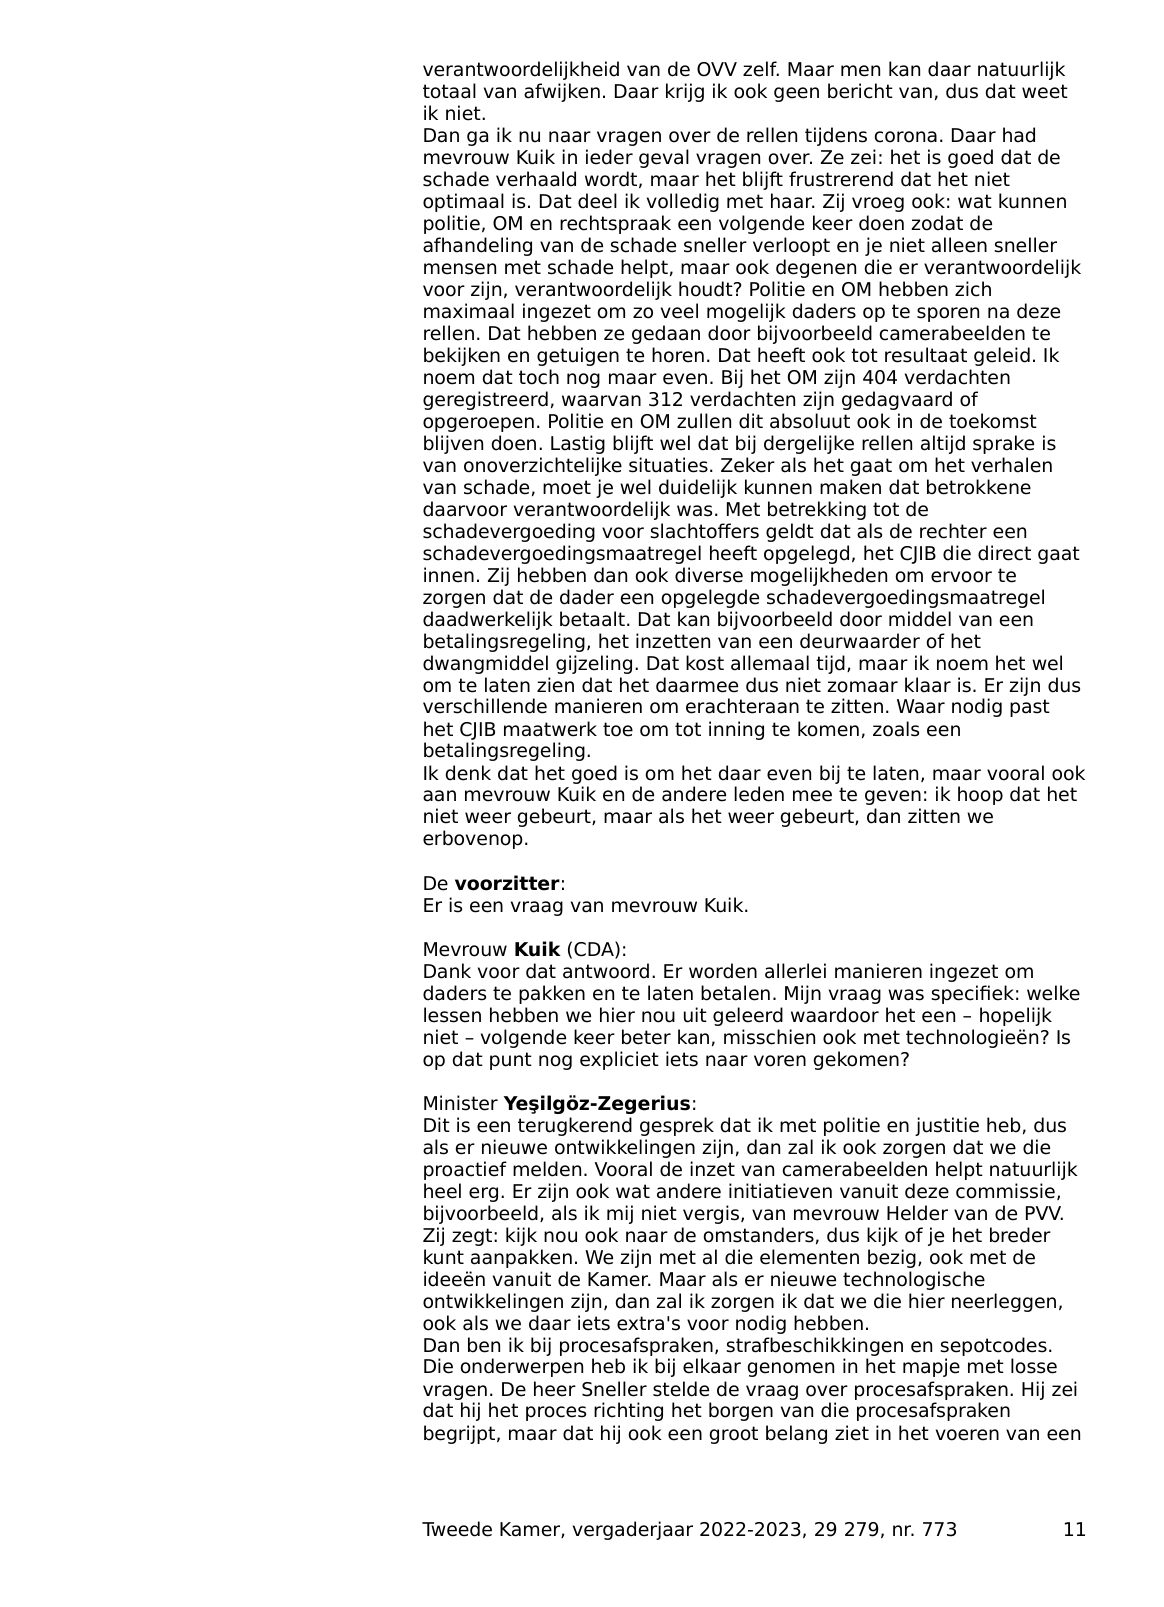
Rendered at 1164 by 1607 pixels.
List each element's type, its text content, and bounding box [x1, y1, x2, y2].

text Ik denk dat het goed is om het daar even bij te laten, maar vooral ook aan mevrouw Kuik en de andere leden mee te geven: ik hoop dat het niet weer gebeurt, maar als het weer gebeurt, dan zitten we erbovenop. [422, 762, 1087, 850]
text Dit is een terugkerend gesprek dat ik met politie en justitie heb, dus als er nieuwe ontwikkelingen zijn, dan zal ik ook zorgen dat we die proactief melden. Vooral de inzet van camerabeelden helpt natuurlijk heel erg. Er zijn ook wat andere initiatieven vanuit deze commissie, bijvoorbeeld, als ik mij niet vergis, van mevrouw Helder van de PVV. Zij zegt: kijk nou ook naar de omstanders, dus kijk of je het breder kunt aanpakken. We zijn met al die elementen bezig, ook met de ideeën vanuit de Kamer. Maar als er nieuwe technologische ontwikkelingen zijn, dan zal ik zorgen ik dat we die hier neerleggen, ook als we daar iets extra's voor nodig hebben. [422, 1115, 1087, 1334]
text verantwoordelijkheid van de OVV zelf. Maar men kan daar natuurlijk totaal van afwijken. Daar krijg ik ook geen bericht van, dus dat weet ik niet. [422, 59, 1087, 125]
text Dan ben ik bij procesafspraken, strafbeschikkingen en sepotcodes. Die onderwerpen heb ik bij elkaar genomen in het mapje met losse vragen. De heer Sneller stelde de vraag over procesafspraken. Hij zei dat hij het proces richting het borgen van die procesafspraken begrijpt, maar dat hij ook een groot belang ziet in het voeren van een [422, 1334, 1087, 1444]
text Minister Yeşilgöz-Zegerius: [422, 1093, 1087, 1115]
text Er is een vraag van mevrouw Kuik. [422, 894, 1087, 916]
text Mevrouw Kuik (CDA): [422, 939, 1087, 961]
text Dan ga ik nu naar vragen over de rellen tijdens corona. Daar had mevrouw Kuik in ieder geval vragen over. Ze zei: het is goed dat de schade verhaald wordt, maar het blijft frustrerend dat het niet optimaal is. Dat deel ik volledig met haar. Zij vroeg ook: wat kunnen politie, OM en rechtspraak een volgende keer doen zodat de afhandeling van de schade sneller verloopt en je niet alleen sneller mensen met schade helpt, maar ook degenen die er verantwoordelijk voor zijn, verantwoordelijk houdt? Politie en OM hebben zich maximaal ingezet om zo veel mogelijk daders op te sporen na deze rellen. Dat hebben ze gedaan door bijvoorbeeld camerabeelden te bekijken en getuigen te horen. Dat heeft ook tot resultaat geleid. Ik noem dat toch nog maar even. Bij het OM zijn 404 verdachten geregistreerd, waarvan 312 verdachten zijn gedagvaard of opgeroepen. Politie en OM zullen dit absoluut ook in de toekomst blijven doen. Lastig blijft wel dat bij dergelijke rellen altijd sprake is van onoverzichtelijke situaties. Zeker als het gaat om het verhalen van schade, moet je wel duidelijk kunnen maken dat betrokkene daarvoor verantwoordelijk was. Met betrekking tot de schadevergoeding voor slachtoffers geldt dat als de rechter een schadevergoedingsmaatregel heeft opgelegd, het CJIB die direct gaat innen. Zij hebben dan ook diverse mogelijkheden om ervoor te zorgen dat de dader een opgelegde schadevergoedingsmaatregel daadwerkelijk betaalt. Dat kan bijvoorbeeld door middel van een betalingsregeling, het inzetten van een deurwaarder of het dwangmiddel gijzeling. Dat kost allemaal tijd, maar ik noem het wel om te laten zien dat het daarmee dus niet zomaar klaar is. Er zijn dus verschillende manieren om erachteraan te zitten. Waar nodig past het CJIB maatwerk toe om tot inning te komen, zoals een betalingsregeling. [422, 125, 1087, 762]
text Dank voor dat antwoord. Er worden allerlei manieren ingezet om daders te pakken en te laten betalen. Mijn vraag was specifiek: welke lessen hebben we hier nou uit geleerd waardoor het een – hopelijk niet – volgende keer beter kan, misschien ook met technologieën? Is op dat punt nog expliciet iets naar voren gekomen? [422, 961, 1087, 1071]
text De voorzitter: [422, 872, 1087, 894]
